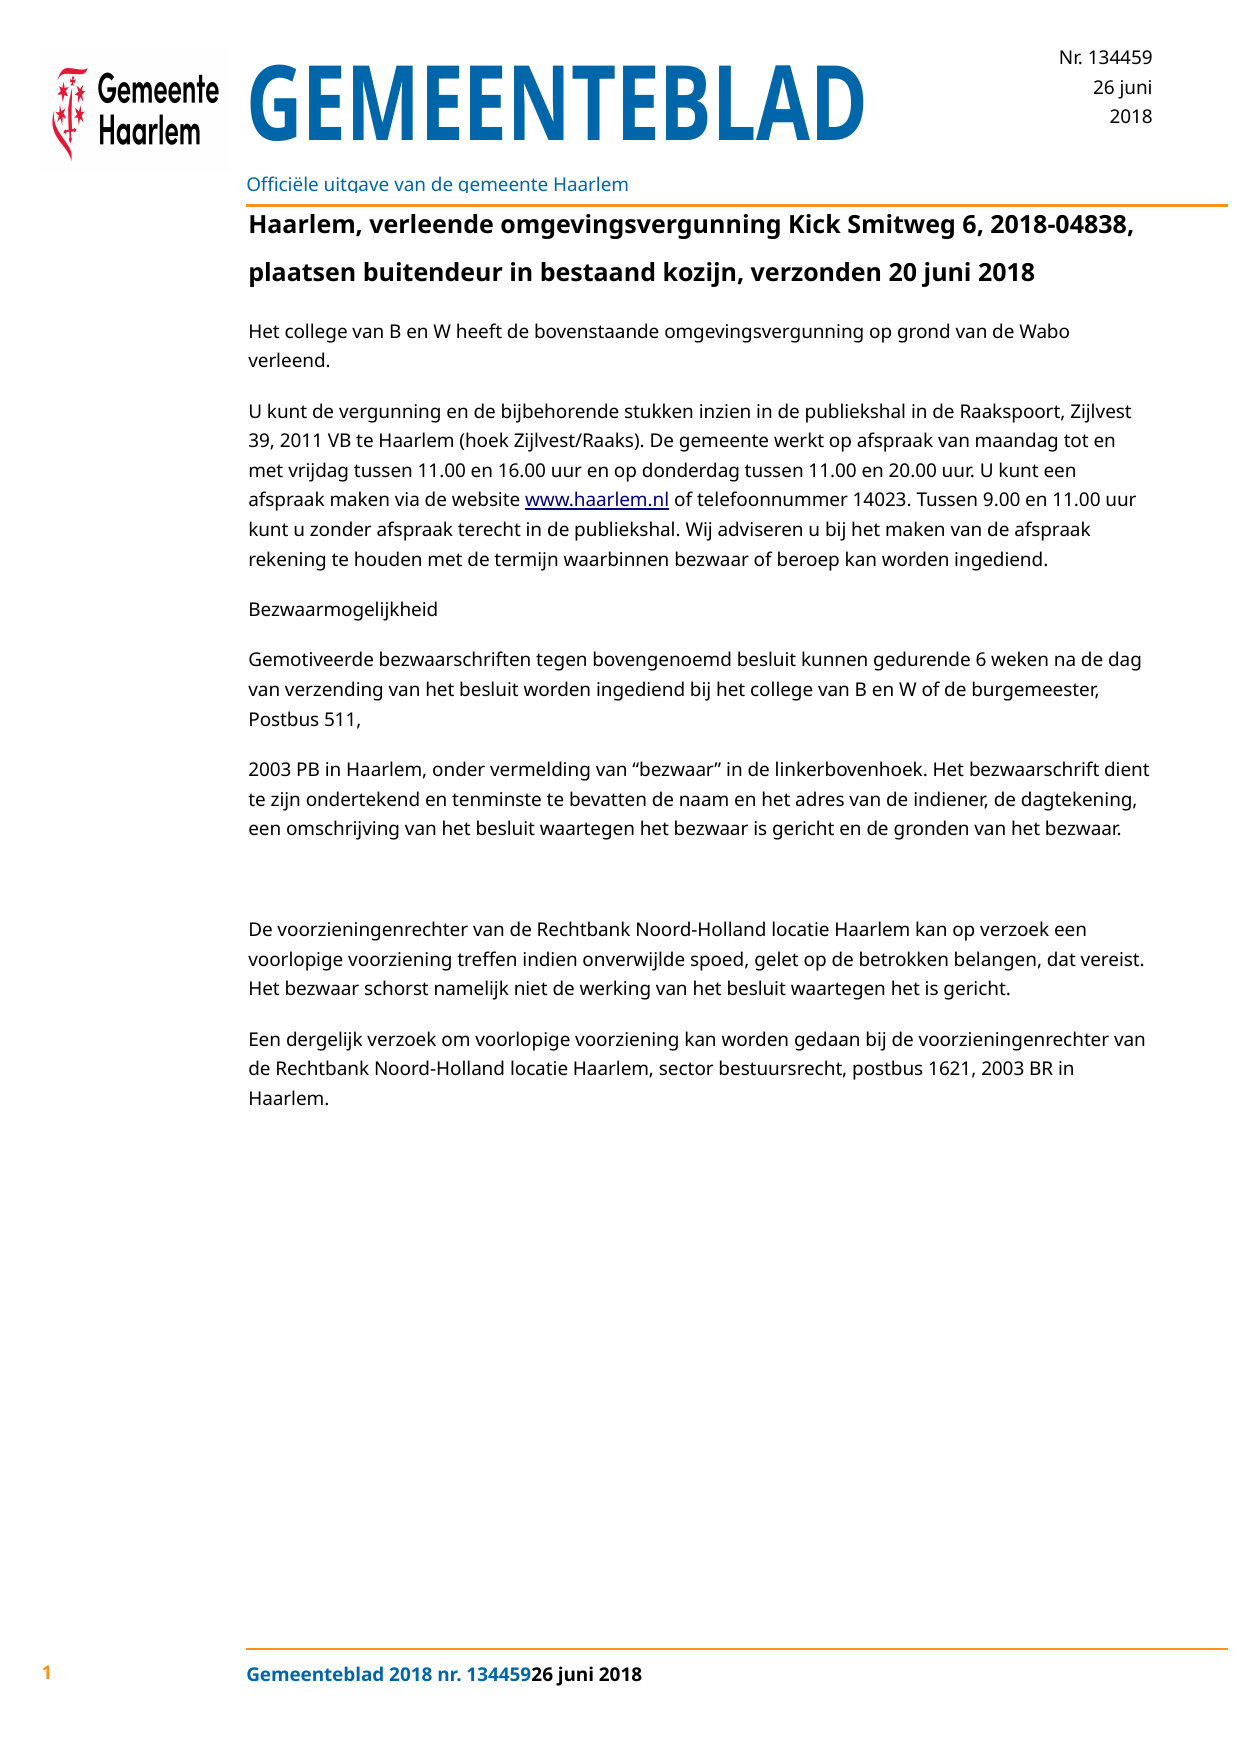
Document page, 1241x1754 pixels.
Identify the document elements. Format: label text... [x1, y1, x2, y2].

text Bezwaarmogelijkheid [248, 596, 1152, 622]
text Het college van B en W heeft de bovenstaande omgevingsvergunning op grond van de Wabo verleend. [248, 318, 1152, 373]
text U kunt de vergunning en de bijbehorende stukken inzien in de publiekshal in de Raakspoort, Zijlvest 39, 2011 VB te Haarlem (hoek Zijlvest/Raaks). De gemeente werkt op afspraak van maandag tot en met vrijdag tussen 11.00 en 16.00 uur en op donderdag tussen 11.00 en 20.00 uur. U kunt een afspraak maken via de website www.haarlem.nl of telefoonnummer 14023. Tussen 9.00 en 11.00 uur kunt u zonder afspraak terecht in de publiekshal. Wij adviseren u bij het maken van de afspraak rekening te houden met de termijn waarbinnen bezwaar of beroep kan worden ingediend. [248, 398, 1152, 572]
picture [41, 47, 231, 172]
text Een dergelijk verzoek om voorlopige voorziening kan worden gedaan bij de voorzieningenrechter van de Rechtbank Noord-Holland locatie Haarlem, sector bestuursrecht, postbus 1621, 2003 BR in Haarlem. [248, 1026, 1152, 1111]
text Gemotiveerde bezwaarschriften tegen bovengenoemd besluit kunnen gedurende 6 weken na de dag van verzending van het besluit worden ingediend bij het college van B en W of de burgemeester, Postbus 511, [248, 647, 1152, 732]
text 2003 PB in Haarlem, onder vermelding van “bezwaar” in de linkerbovenhoek. Het bezwaarschrift dient te zijn ondertekend en tenminste te bevatten de naam en het adres van de indiener, de dagtekening, een omschrijving van het besluit waartegen het bezwaar is gericht en de gronden van het bezwaar. [248, 756, 1152, 841]
text De voorzieningenrechter van de Rechtbank Noord-Holland locatie Haarlem kan op verzoek een voorlopige voorziening treffen indien onverwijlde spoed, gelet op de betrokken belangen, dat vereist. Het bezwaar schorst namelijk niet de werking van het besluit waartegen het is gericht. [248, 916, 1152, 1001]
text Haarlem, verleende omgevingsvergunning Kick Smitweg 6, 2018-04838, plaatsen buitendeur in bestaand kozijn, verzonden 20 juni 2018 [248, 207, 1152, 288]
